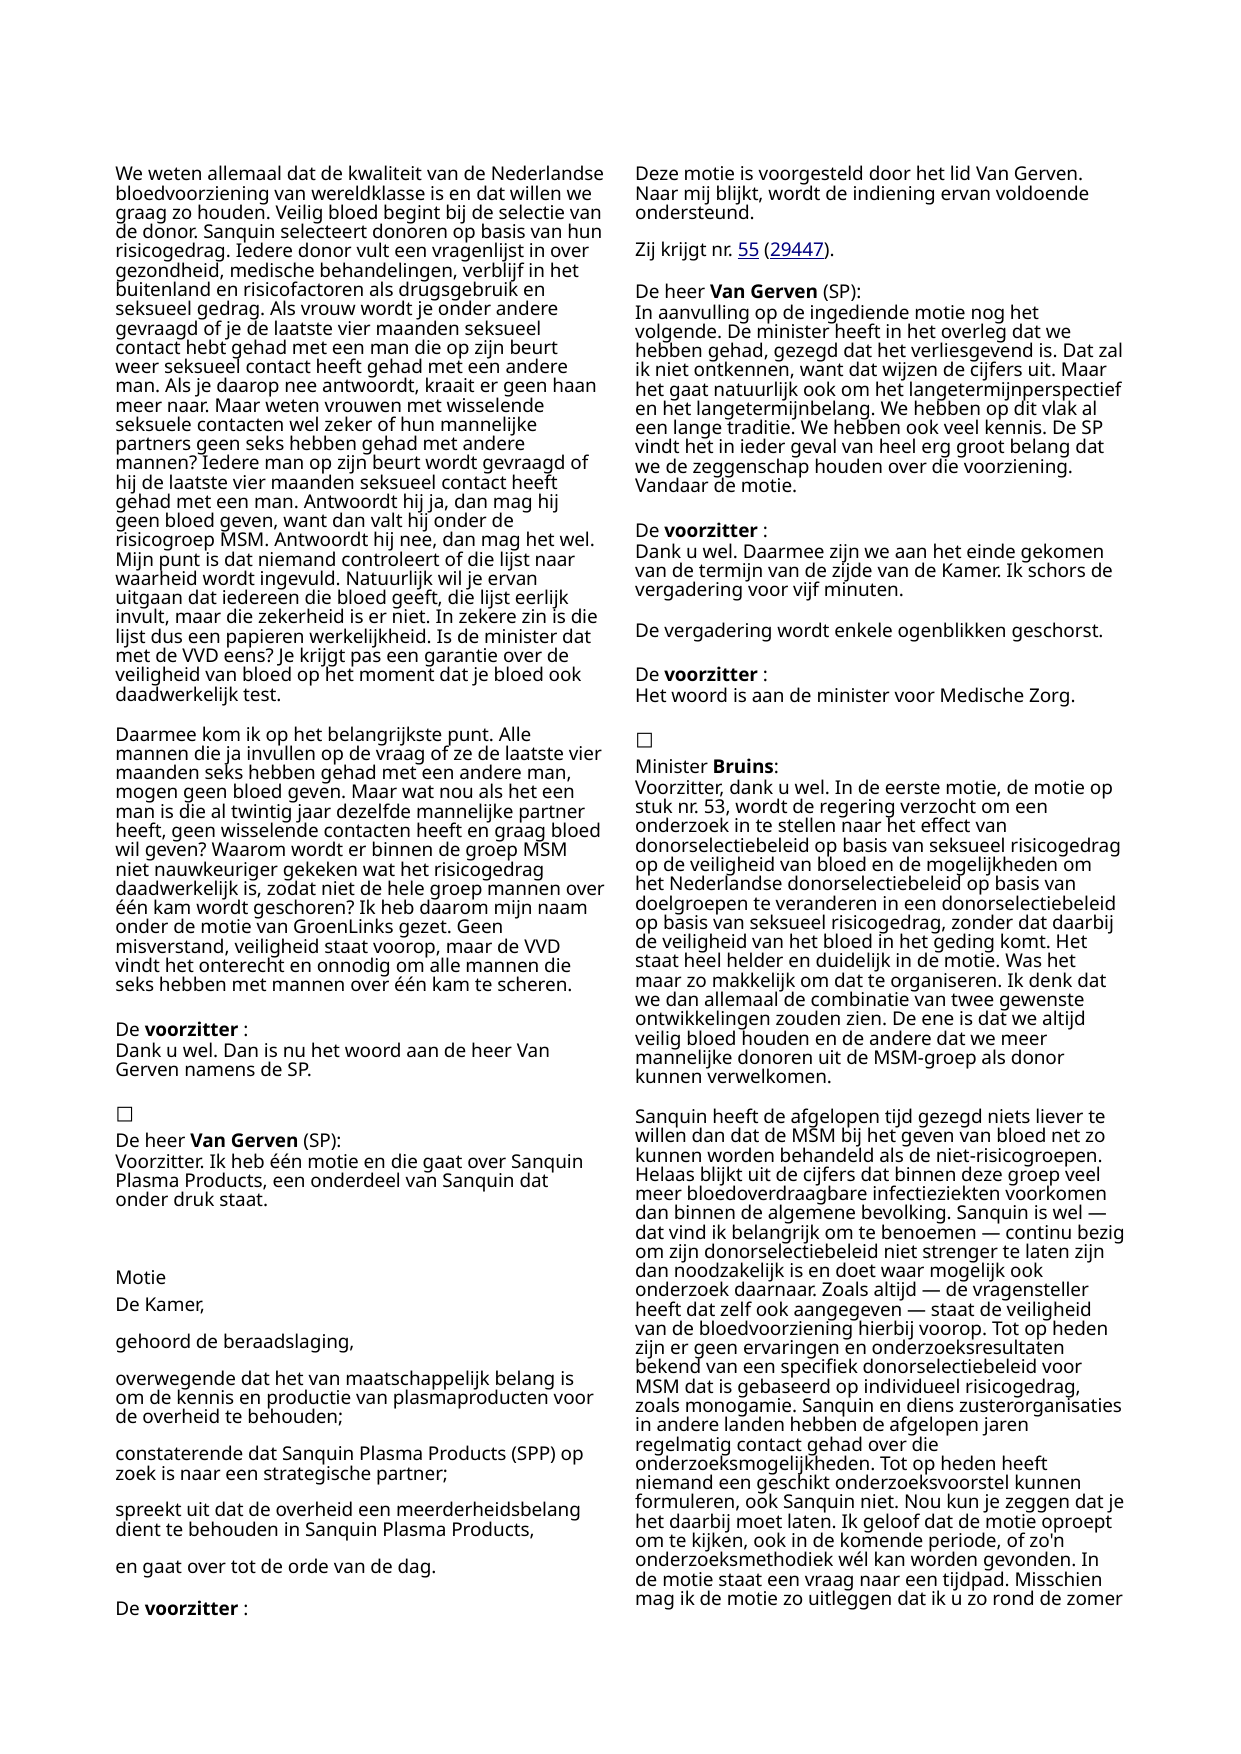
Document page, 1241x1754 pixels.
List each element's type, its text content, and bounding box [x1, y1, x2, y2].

text Minister Bruins: [635, 753, 1125, 779]
text De voorzitter : [115, 1016, 605, 1042]
text Het woord is aan de minister voor Medische Zorg. [635, 687, 1125, 707]
text De vergadering wordt enkele ogenblikken geschorst. [635, 622, 1125, 641]
text Voorzitter. Ik heb één motie en die gaat over Sanquin Plasma Products, een onderdeel van Sanquin dat onder druk staat. [115, 1153, 605, 1211]
text Dank u wel. Dan is nu het woord aan de heer Van Gerven namens de SP. [115, 1042, 605, 1081]
text Zij krijgt nr. 55 (29447). [635, 241, 1125, 260]
text In aanvulling op de ingediende motie nog het volgende. De minister heeft in het overleg dat we hebben gehad, gezegd dat het verliesgevend is. Dat zal ik niet ontkennen, want dat wijzen de cijfers uit. Maar het gaat natuurlijk ook om het langetermijnperspectief en het langetermijnbelang. We hebben op dit vlak al een lange traditie. We hebben ook veel kennis. De SP vindt het in ieder geval van heel erg groot belang dat we de zeggenschap houden over die voorziening. Vandaar de motie. [635, 304, 1125, 496]
text en gaat over tot de orde van de dag. [115, 1558, 605, 1577]
text Motie [115, 1264, 605, 1290]
text Sanquin heeft de afgelopen tijd gezegd niets liever te willen dan dat de MSM bij het geven van bloed net zo kunnen worden behandeld als de niet-risicogroepen. Helaas blijkt uit de cijfers dat binnen deze groep veel meer bloedoverdraagbare infectieziekten voorkomen dan binnen de algemene bevolking. Sanquin is wel — dat vind ik belangrijk om te benoemen — continu bezig om zijn donorselectiebeleid niet strenger te laten zijn dan noodzakelijk is en doet waar mogelijk ook onderzoek daarnaar. Zoals altijd — de vragensteller heeft dat zelf ook aangegeven — staat de veiligheid van de bloedvoorziening hierbij voorop. Tot op heden zijn er geen ervaringen en onderzoeksresultaten bekend van een specifiek donorselectiebeleid voor MSM dat is gebaseerd op individueel risicogedrag, zoals monogamie. Sanquin en diens zusterorganisaties in andere landen hebben de afgelopen jaren regelmatig contact gehad over die onderzoeksmogelijkheden. Tot op heden heeft niemand een geschikt onderzoeksvoorstel kunnen formuleren, ook Sanquin niet. Nou kun je zeggen dat je het daarbij moet laten. Ik geloof dat de motie oproept om te kijken, ook in de komende periode, of zo'n onderzoeksmethodiek wél kan worden gevonden. In de motie staat een vraag naar een tijdpad. Misschien mag ik de motie zo uitleggen dat ik u zo rond de zomer [635, 1108, 1125, 1609]
text De voorzitter : [635, 662, 1125, 687]
text Daarmee kom ik op het belangrijkste punt. Alle mannen die ja invullen op de vraag of ze de laatste vier maanden seks hebben gehad met een andere man, mogen geen bloed geven. Maar wat nou als het een man is die al twintig jaar dezelfde mannelijke partner heeft, geen wisselende contacten heeft en graag bloed wil geven? Waarom wordt er binnen de groep MSM niet nauwkeuriger gekeken wat het risicogedrag daadwerkelijk is, zodat niet de hele groep mannen over één kam wordt geschoren? Ik heb daarom mijn naam onder de motie van GroenLinks gezet. Geen misverstand, veiligheid staat voorop, maar de VVD vindt het onterecht en onnodig om alle mannen die seks hebben met mannen over één kam te scheren. [115, 726, 605, 995]
text We weten allemaal dat de kwaliteit van de Nederlandse bloedvoorziening van wereldklasse is en dat willen we graag zo houden. Veilig bloed begint bij de selectie van de donor. Sanquin selecteert donoren op basis van hun risicogedrag. Iedere donor vult een vragenlijst in over gezondheid, medische behandelingen, verblijf in het buitenland en risicofactoren als drugsgebruik en seksueel gedrag. Als vrouw wordt je onder andere gevraagd of je de laatste vier maanden seksueel contact hebt gehad met een man die op zijn beurt weer seksueel contact heeft gehad met een andere man. Als je daarop nee antwoordt, kraait er geen haan meer naar. Maar weten vrouwen met wisselende seksuele contacten wel zeker of hun mannelijke partners geen seks hebben gehad met andere mannen? Iedere man op zijn beurt wordt gevraagd of hij de laatste vier maanden seksueel contact heeft gehad met een man. Antwoordt hij ja, dan mag hij geen bloed geven, want dan valt hij onder de risicogroep MSM. Antwoordt hij nee, dan mag het wel. Mijn punt is dat niemand controleert of die lijst naar waarheid wordt ingevuld. Natuurlijk wil je ervan uitgaan dat iedereen die bloed geeft, die lijst eerlijk invult, maar die zekerheid is er niet. In zekere zin is die lijst dus een papieren werkelijkheid. Is de minister dat met de VVD eens? Je krijgt pas een garantie over de veiligheid van bloed op het moment dat je bloed ook daadwerkelijk test. [115, 165, 605, 705]
text gehoord de beraadslaging, [115, 1333, 605, 1352]
text ⬜ [115, 1101, 605, 1127]
text De heer Van Gerven (SP): [115, 1127, 605, 1153]
text De Kamer, [115, 1296, 605, 1315]
text ⬜ [635, 727, 1125, 753]
text overwegende dat het van maatschappelijk belang is om de kennis en productie van plasmaproducten voor de overheid te behouden; [115, 1370, 605, 1427]
text De heer Van Gerven (SP): [635, 278, 1125, 304]
text Deze motie is voorgesteld door het lid Van Gerven. Naar mij blijkt, wordt de indiening ervan voldoende ondersteund. [635, 165, 1125, 223]
text constaterende dat Sanquin Plasma Products (SPP) op zoek is naar een strategische partner; [115, 1445, 605, 1484]
text De voorzitter : [635, 517, 1125, 543]
text spreekt uit dat de overheid een meerderheidsbelang dient te behouden in Sanquin Plasma Products, [115, 1501, 605, 1540]
text De voorzitter : [115, 1595, 605, 1620]
text Dank u wel. Daarmee zijn we aan het einde gekomen van de termijn van de zijde van de Kamer. Ik schors de vergadering voor vijf minuten. [635, 543, 1125, 601]
text Voorzitter, dank u wel. In de eerste motie, de motie op stuk nr. 53, wordt de regering verzocht om een onderzoek in te stellen naar het effect van donorselectiebeleid op basis van seksueel risicogedrag op de veiligheid van bloed en de mogelijkheden om het Nederlandse donorselectiebeleid op basis van doelgroepen te veranderen in een donorselectiebeleid op basis van seksueel risicogedrag, zonder dat daarbij de veiligheid van het bloed in het geding komt. Het staat heel helder en duidelijk in de motie. Was het maar zo makkelijk om dat te organiseren. Ik denk dat we dan allemaal de combinatie van twee gewenste ontwikkelingen zouden zien. De ene is dat we altijd veilig bloed houden en de andere dat we meer mannelijke donoren uit de MSM-groep als donor kunnen verwelkomen. [635, 779, 1125, 1087]
